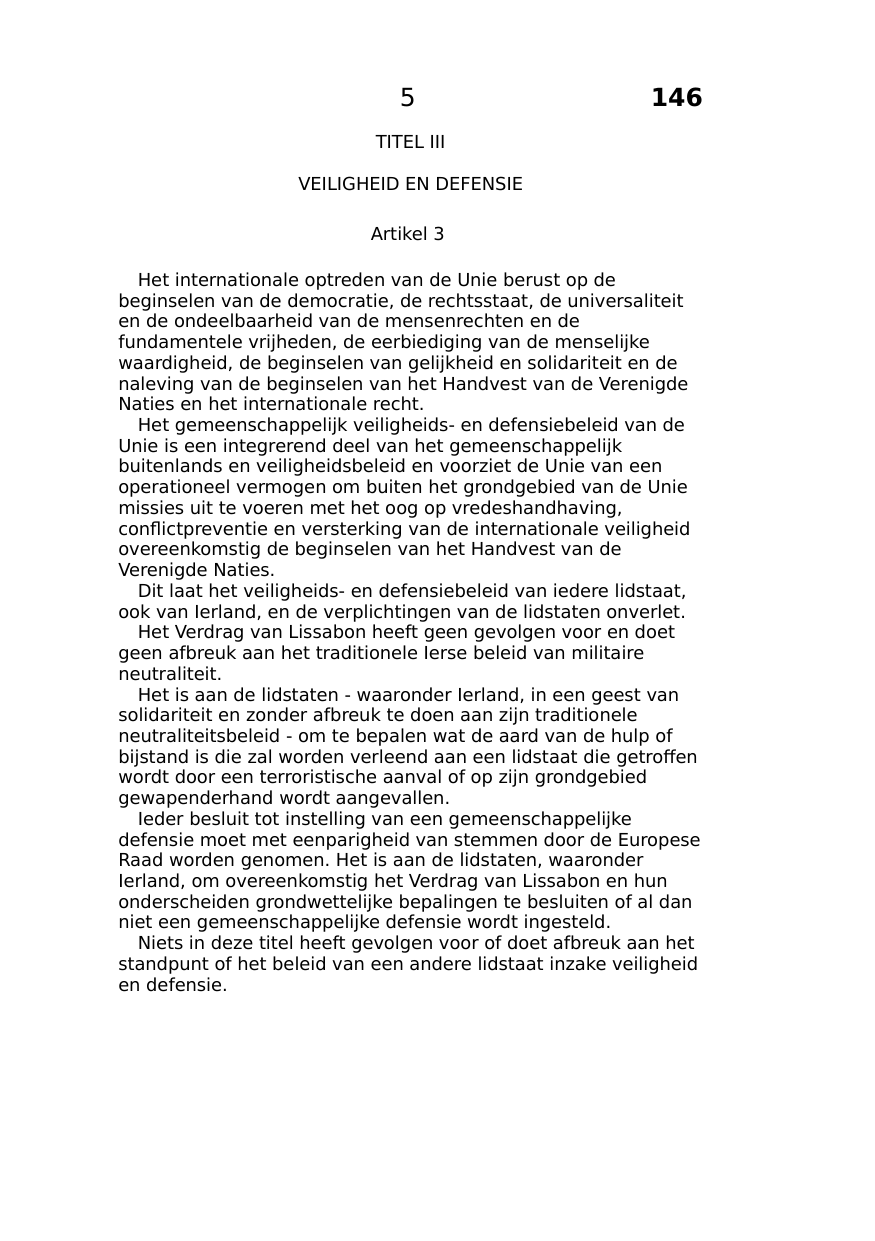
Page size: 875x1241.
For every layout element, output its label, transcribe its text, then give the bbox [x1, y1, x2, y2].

subtitle Artikel 3 [118, 224, 703, 245]
text Het is aan de lidstaten - waaronder Ierland, in een geest van solidariteit en zonder afbreuk te doen aan zijn traditionele neutraliteitsbeleid - om te bepalen wat de aard van de hulp of bijstand is die zal worden verleend aan een lidstaat die getroffen wordt door een terroristische aanval of op zijn grondgebied gewapenderhand wordt aangevallen. [118, 684, 703, 809]
text Dit laat het veiligheids- en defensiebeleid van iedere lidstaat, ook van Ierland, en de verplichtingen van de lidstaten onverlet. [118, 581, 703, 622]
text Het internationale optreden van de Unie berust op de beginselen van de democratie, de rechtsstaat, de universaliteit en de ondeelbaarheid van de mensenrechten en de fundamentele vrijheden, de eerbiediging van de menselijke waardigheid, de beginselen van gelijkheid en solidariteit en de naleving van de beginselen van het Handvest van de Verenigde Naties en het internationale recht. [118, 270, 703, 415]
text Ieder besluit tot instelling van een gemeenschappelijke defensie moet met eenparigheid van stemmen door de Europese Raad worden genomen. Het is aan de lidstaten, waaronder Ierland, om overeenkomstig het Verdrag van Lissabon en hun onderscheiden grondwettelijke bepalingen te besluiten of al dan niet een gemeenschappelijke defensie wordt ingesteld. [118, 809, 703, 933]
text Het Verdrag van Lissabon heeft geen gevolgen voor en doet geen afbreuk aan het traditionele Ierse beleid van militaire neutraliteit. [118, 622, 703, 684]
text Niets in deze titel heeft gevolgen voor of doet afbreuk aan het standpunt of het beleid van een andere lidstaat inzake veiligheid en defensie. [118, 933, 703, 995]
text Het gemeenschappelijk veiligheids- en defensiebeleid van de Unie is een integrerend deel van het gemeenschappelijk buitenlands en veiligheidsbeleid en voorziet de Unie van een operationeel vermogen om buiten het grondgebied van de Unie missies uit te voeren met het oog op vredeshandhaving, conflictpreventie en versterking van de internationale veiligheid overeenkomstig de beginselen van het Handvest van de Verenigde Naties. [118, 415, 703, 581]
subtitle TITEL III VEILIGHEID EN DEFENSIE [118, 132, 703, 194]
